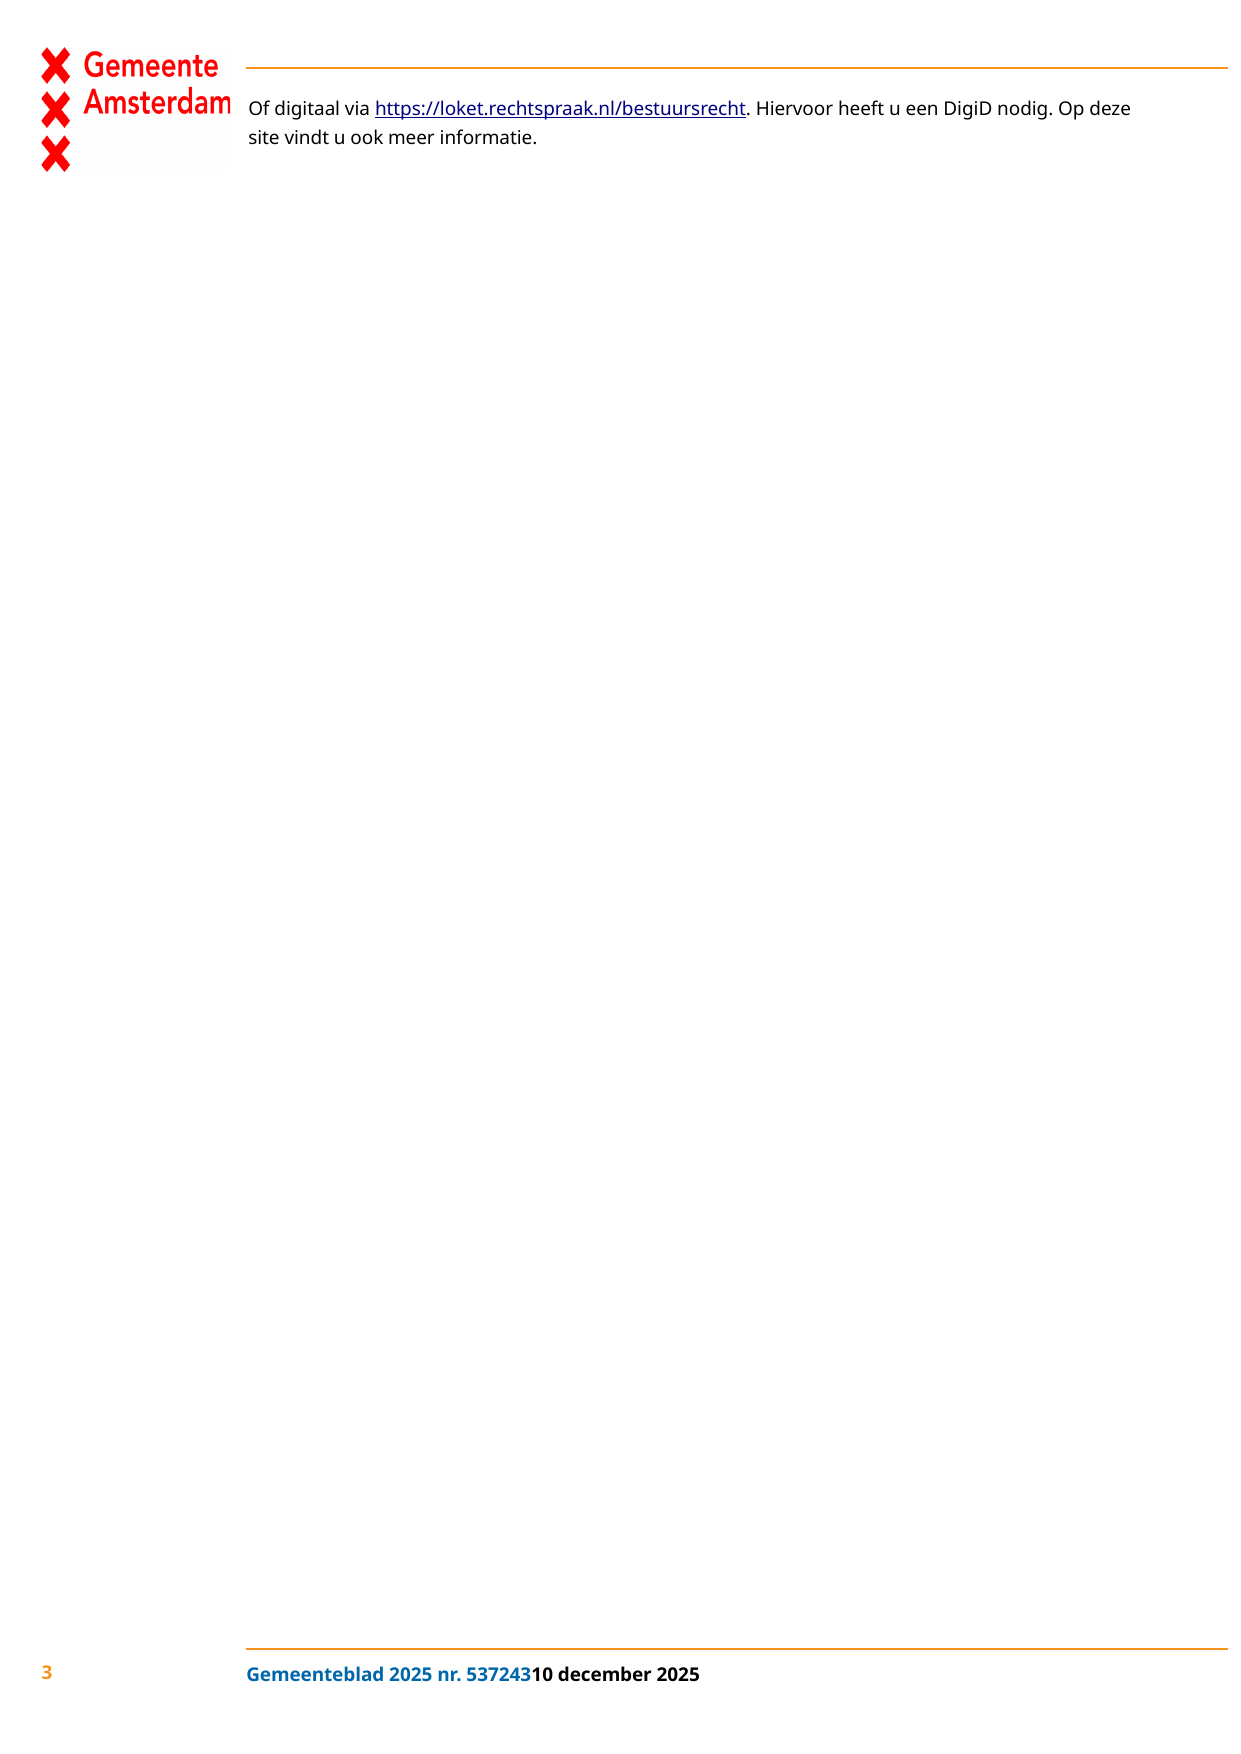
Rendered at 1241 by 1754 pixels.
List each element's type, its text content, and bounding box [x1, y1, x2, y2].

picture [41, 47, 231, 172]
text Of digitaal via https://loket.rechtspraak.nl/bestuursrecht. Hiervoor heeft u een DigiD nodig. Op deze site vindt u ook meer informatie. [248, 95, 1152, 150]
